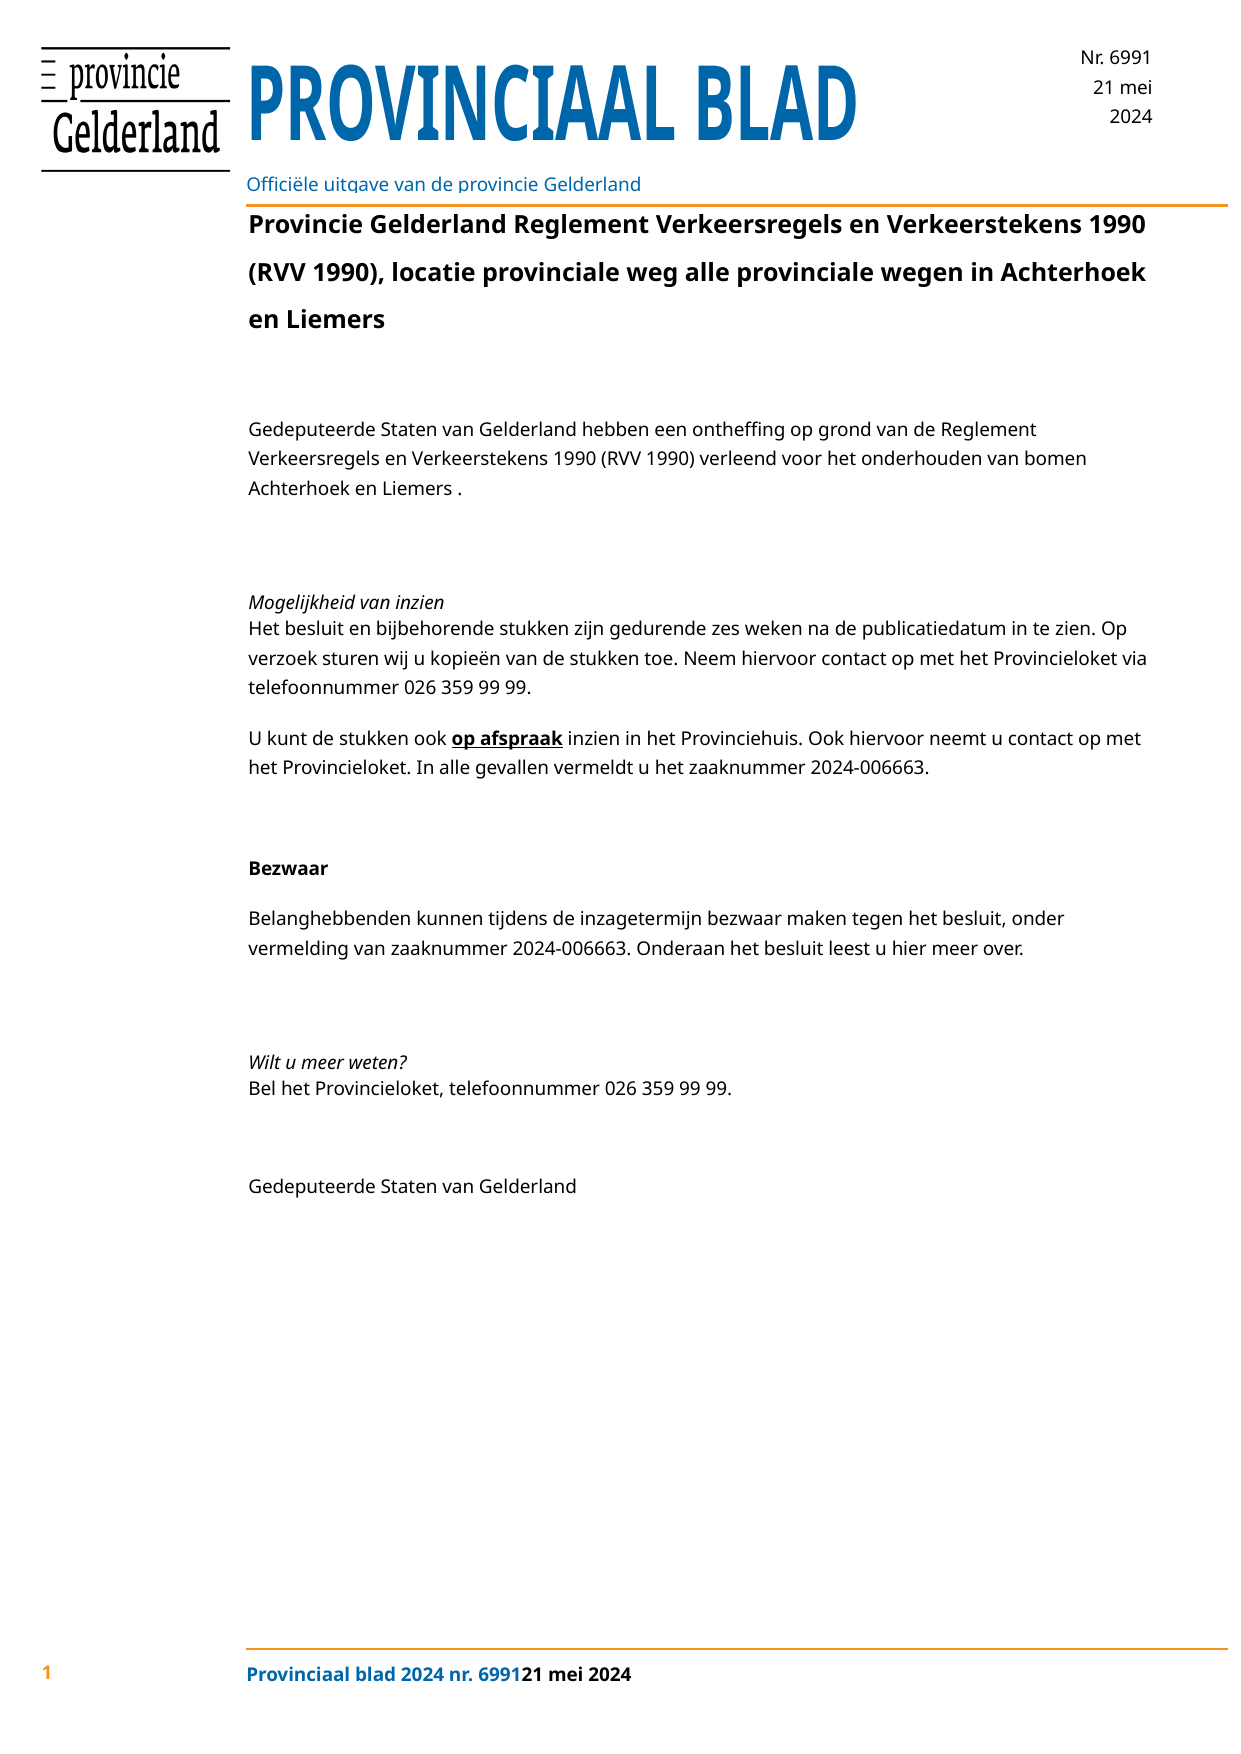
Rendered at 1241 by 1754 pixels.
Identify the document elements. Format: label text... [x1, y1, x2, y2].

text U kunt de stukken ook op afspraak inzien in het Provinciehuis. Ook hiervoor neemt u contact op met het Provincieloket. In alle gevallen vermeldt u het zaaknummer 2024-006663. [248, 725, 1152, 780]
text Belanghebbenden kunnen tijdens de inzagetermijn bezwaar maken tegen het besluit, onder vermelding van zaaknummer 2024-006663. Onderaan het besluit leest u hier meer over. [248, 906, 1152, 961]
text Mogelijkheid van inzien [248, 589, 1152, 615]
text Bel het Provincieloket, telefoonnummer 026 359 99 99. [248, 1075, 1152, 1101]
text Provincie Gelderland Reglement Verkeersregels en Verkeerstekens 1990 (RVV 1990), locatie provinciale weg alle provinciale wegen in Achterhoek en Liemers [248, 207, 1152, 336]
text Gedeputeerde Staten van Gelderland hebben een ontheffing op grond van de Reglement Verkeersregels en Verkeerstekens 1990 (RVV 1990) verleend voor het onderhouden van bomen Achterhoek en Liemers . [248, 416, 1152, 501]
text Gedeputeerde Staten van Gelderland [248, 1173, 1152, 1199]
text Het besluit en bijbehorende stukken zijn gedurende zes weken na de publicatiedatum in te zien. Op verzoek sturen wij u kopieën van de stukken toe. Neem hiervoor contact op met het Provincieloket via telefoonnummer 026 359 99 99. [248, 615, 1152, 700]
picture [41, 47, 231, 172]
text Wilt u meer weten? [248, 1049, 1152, 1075]
text Bezwaar [248, 855, 1152, 881]
